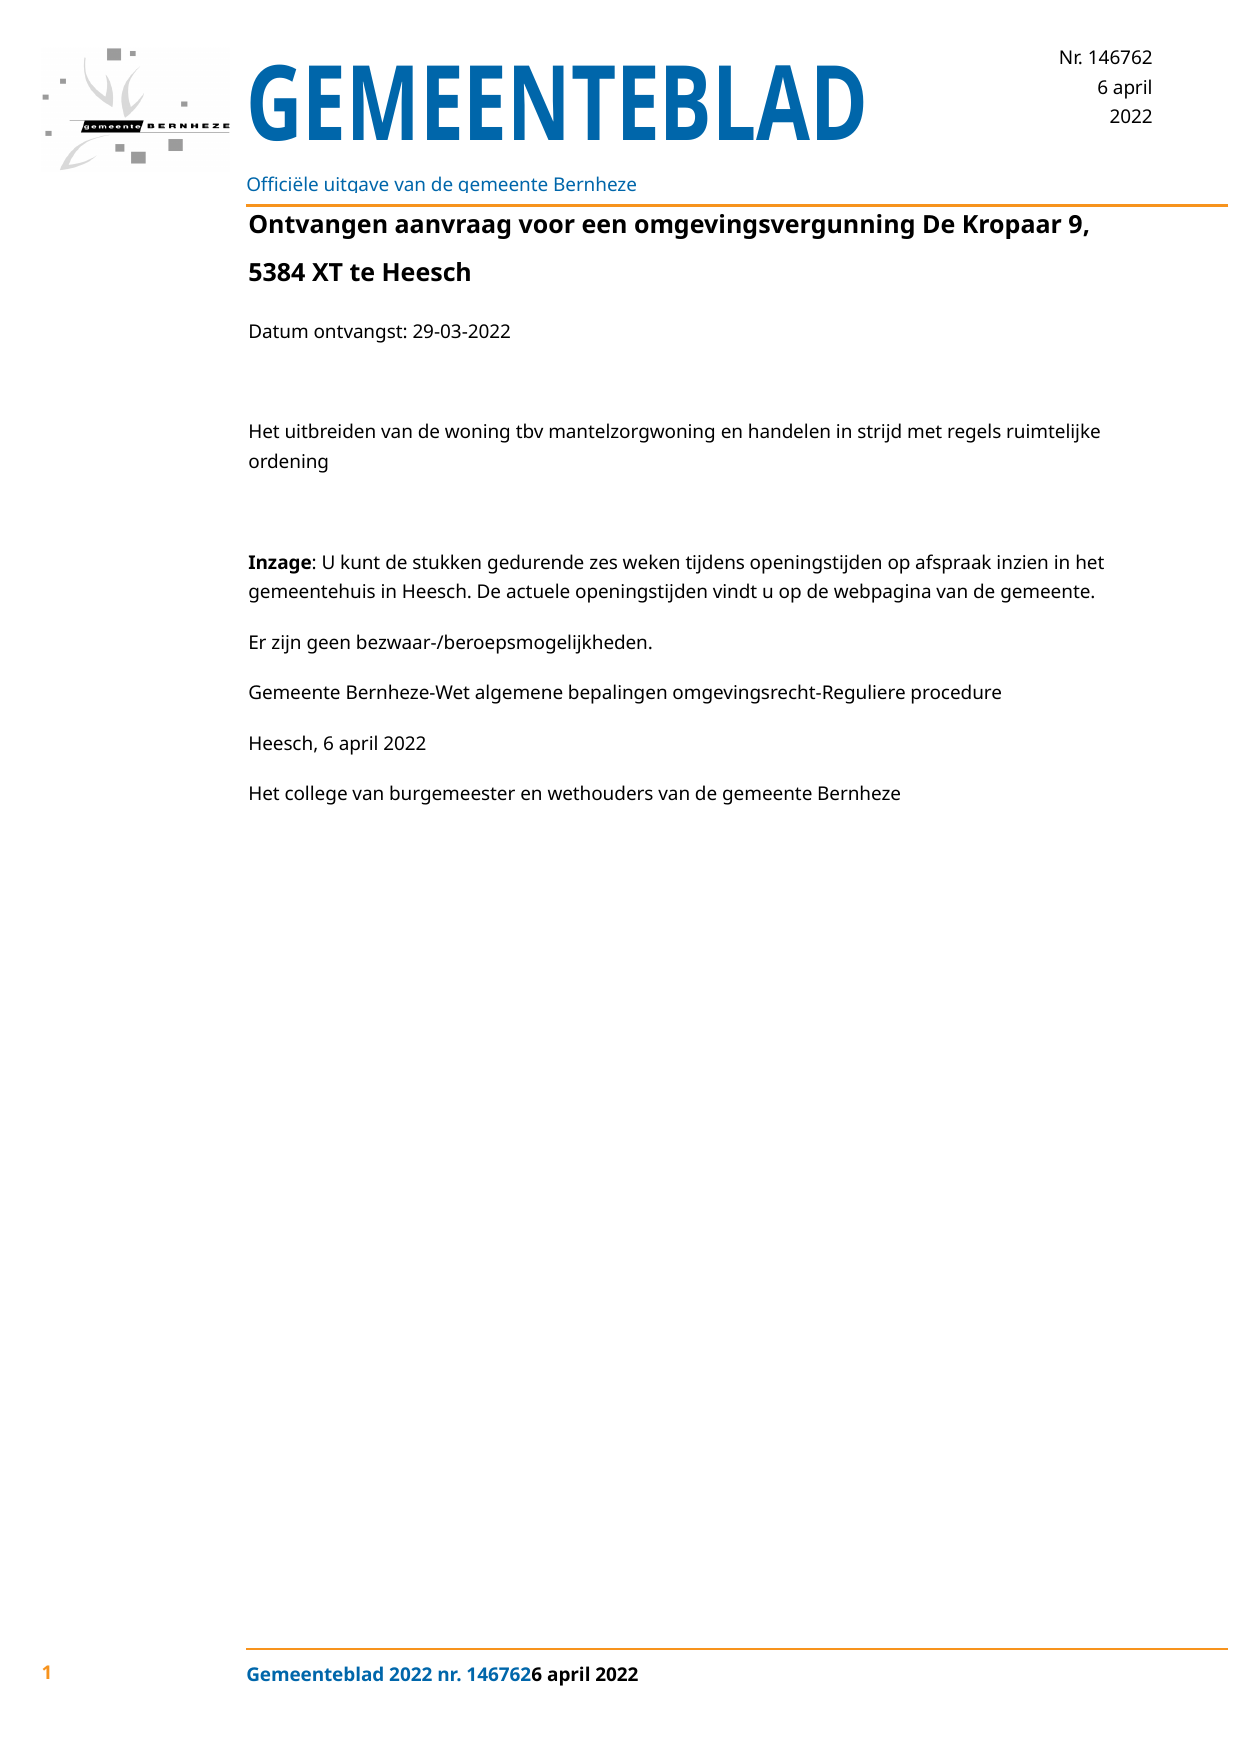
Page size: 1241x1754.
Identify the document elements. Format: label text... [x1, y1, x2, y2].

text Ontvangen aanvraag voor een omgevingsvergunning De Kropaar 9, 5384 XT te Heesch [248, 207, 1152, 288]
text Het college van burgemeester en wethouders van de gemeente Bernheze [248, 780, 1152, 806]
picture [41, 47, 231, 172]
text Inzage: U kunt de stukken gedurende zes weken tijdens openingstijden op afspraak inzien in het gemeentehuis in Heesch. De actuele openingstijden vindt u op de webpagina van de gemeente. [248, 549, 1152, 604]
text Gemeente Bernheze-Wet algemene bepalingen omgevingsrecht-Reguliere procedure [248, 679, 1152, 705]
text Het uitbreiden van de woning tbv mantelzorgwoning en handelen in strijd met regels ruimtelijke ordening [248, 419, 1152, 474]
text Datum ontvangst: 29-03-2022 [248, 318, 1152, 344]
text Heesch, 6 april 2022 [248, 730, 1152, 756]
text Er zijn geen bezwaar-/beroepsmogelijkheden. [248, 629, 1152, 655]
